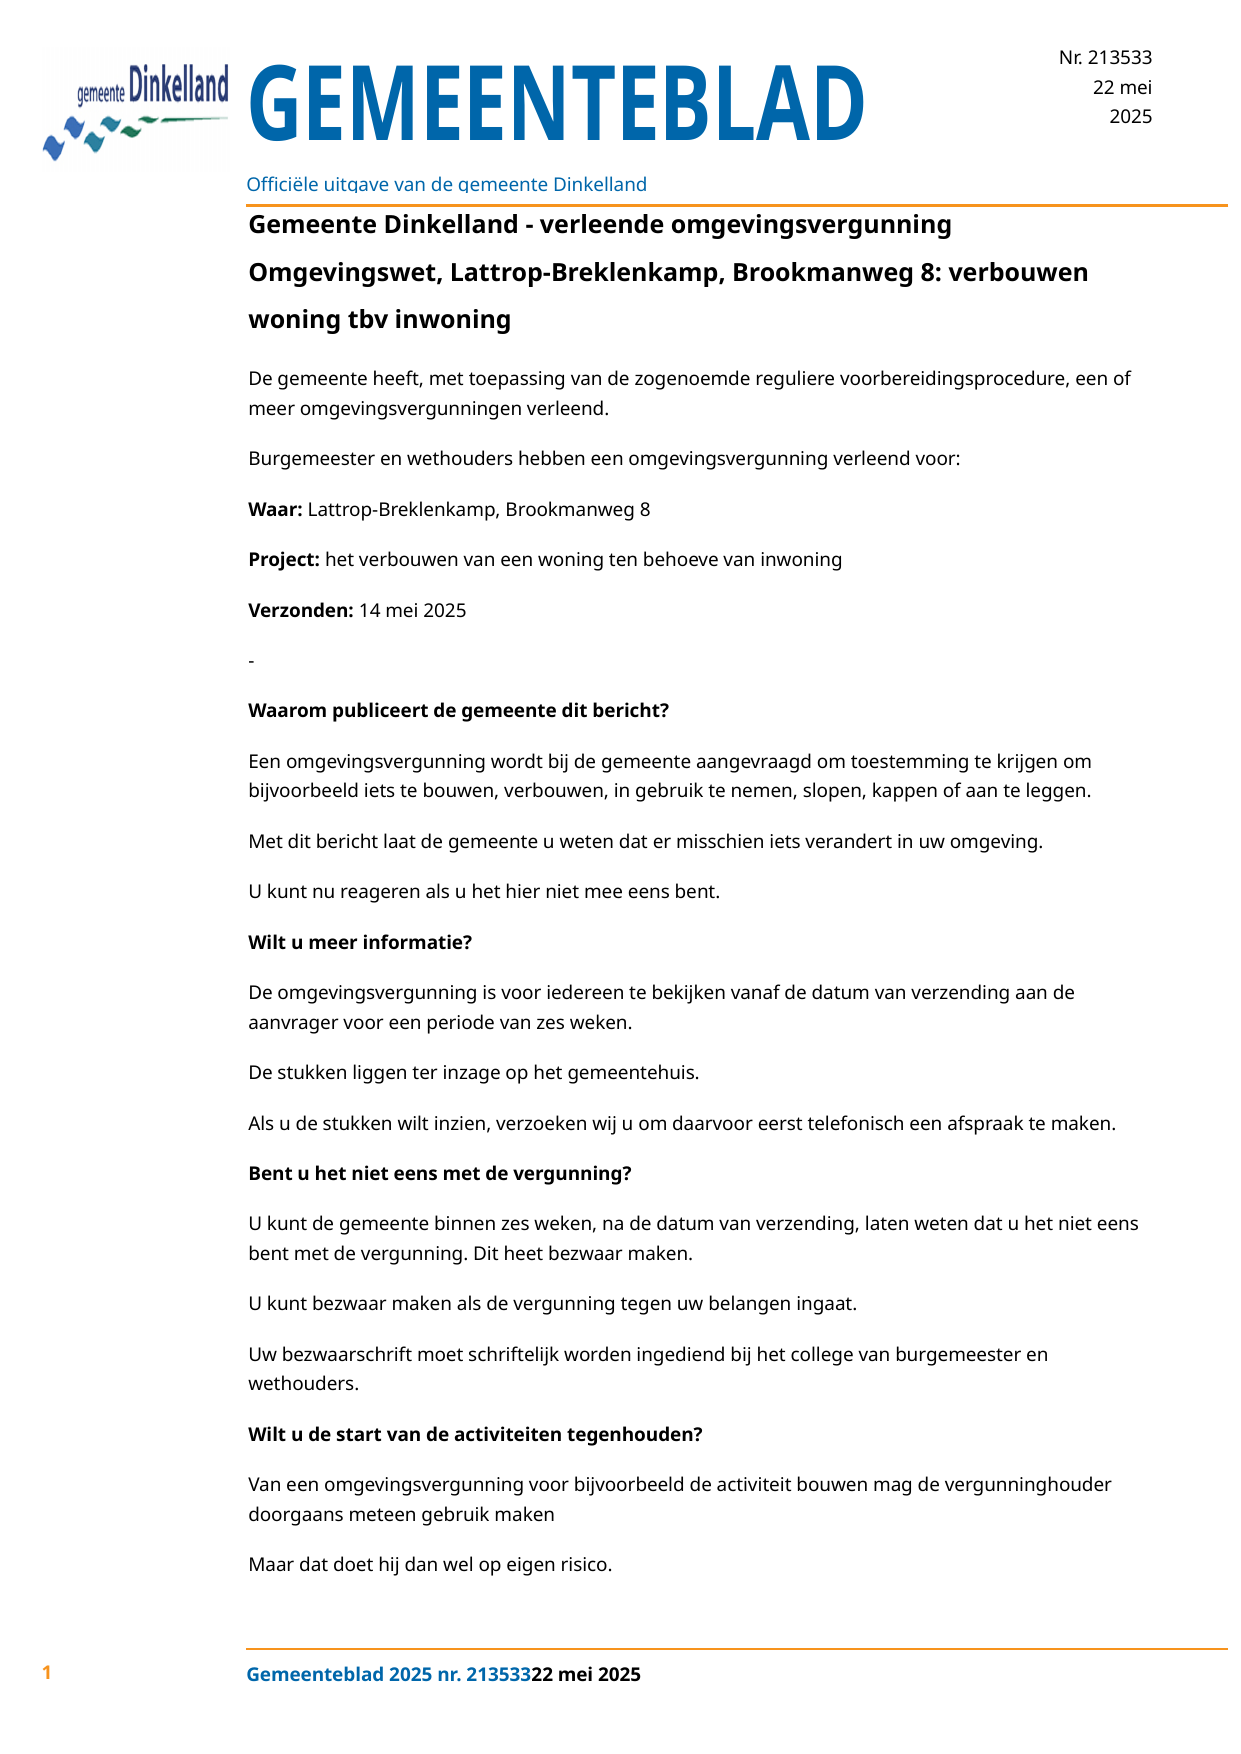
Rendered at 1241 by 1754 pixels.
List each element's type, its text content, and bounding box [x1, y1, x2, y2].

text Van een omgevingsvergunning voor bijvoorbeeld de activiteit bouwen mag de vergunninghouder doorgaans meteen gebruik maken [248, 1471, 1152, 1527]
text Waarom publiceert de gemeente dit bericht? [248, 698, 1152, 723]
picture [41, 47, 231, 172]
text - [248, 647, 1152, 673]
text De omgevingsvergunning is voor iedereen te bekijken vanaf de datum van verzending aan de aanvrager voor een periode van zes weken. [248, 979, 1152, 1034]
text U kunt de gemeente binnen zes weken, na de datum van verzending, laten weten dat u het niet eens bent met de vergunning. Dit heet bezwaar maken. [248, 1211, 1152, 1266]
text De stukken liggen ter inzage op het gemeentehuis. [248, 1059, 1152, 1085]
text Verzonden: 14 mei 2025 [248, 597, 1152, 622]
text Wilt u meer informatie? [248, 929, 1152, 954]
text Waar: Lattrop-Breklenkamp, Brookmanweg 8 [248, 496, 1152, 522]
text Wilt u de start van de activiteiten tegenhouden? [248, 1421, 1152, 1447]
text De gemeente heeft, met toepassing van de zogenoemde reguliere voorbereidingsprocedure, een of meer omgevingsvergunningen verleend. [248, 366, 1152, 421]
text Uw bezwaarschrift moet schriftelijk worden ingediend bij het college van burgemeester en wethouders. [248, 1341, 1152, 1396]
text U kunt nu reageren als u het hier niet mee eens bent. [248, 878, 1152, 904]
text Gemeente Dinkelland - verleende omgevingsvergunning Omgevingswet, Lattrop-Breklenkamp, Brookmanweg 8: verbouwen woning tbv inwoning [248, 207, 1152, 336]
text Burgemeester en wethouders hebben een omgevingsvergunning verleend voor: [248, 446, 1152, 471]
text Project: het verbouwen van een woning ten behoeve van inwoning [248, 546, 1152, 572]
text Bent u het niet eens met de vergunning? [248, 1160, 1152, 1186]
text Met dit bericht laat de gemeente u weten dat er misschien iets verandert in uw omgeving. [248, 828, 1152, 854]
text Maar dat doet hij dan wel op eigen risico. [248, 1551, 1152, 1577]
text Als u de stukken wilt inzien, verzoeken wij u om daarvoor eerst telefonisch een afspraak te maken. [248, 1110, 1152, 1135]
text Een omgevingsvergunning wordt bij de gemeente aangevraagd om toestemming te krijgen om bijvoorbeeld iets te bouwen, verbouwen, in gebruik te nemen, slopen, kappen of aan te leggen. [248, 748, 1152, 803]
text U kunt bezwaar maken als de vergunning tegen uw belangen ingaat. [248, 1291, 1152, 1316]
